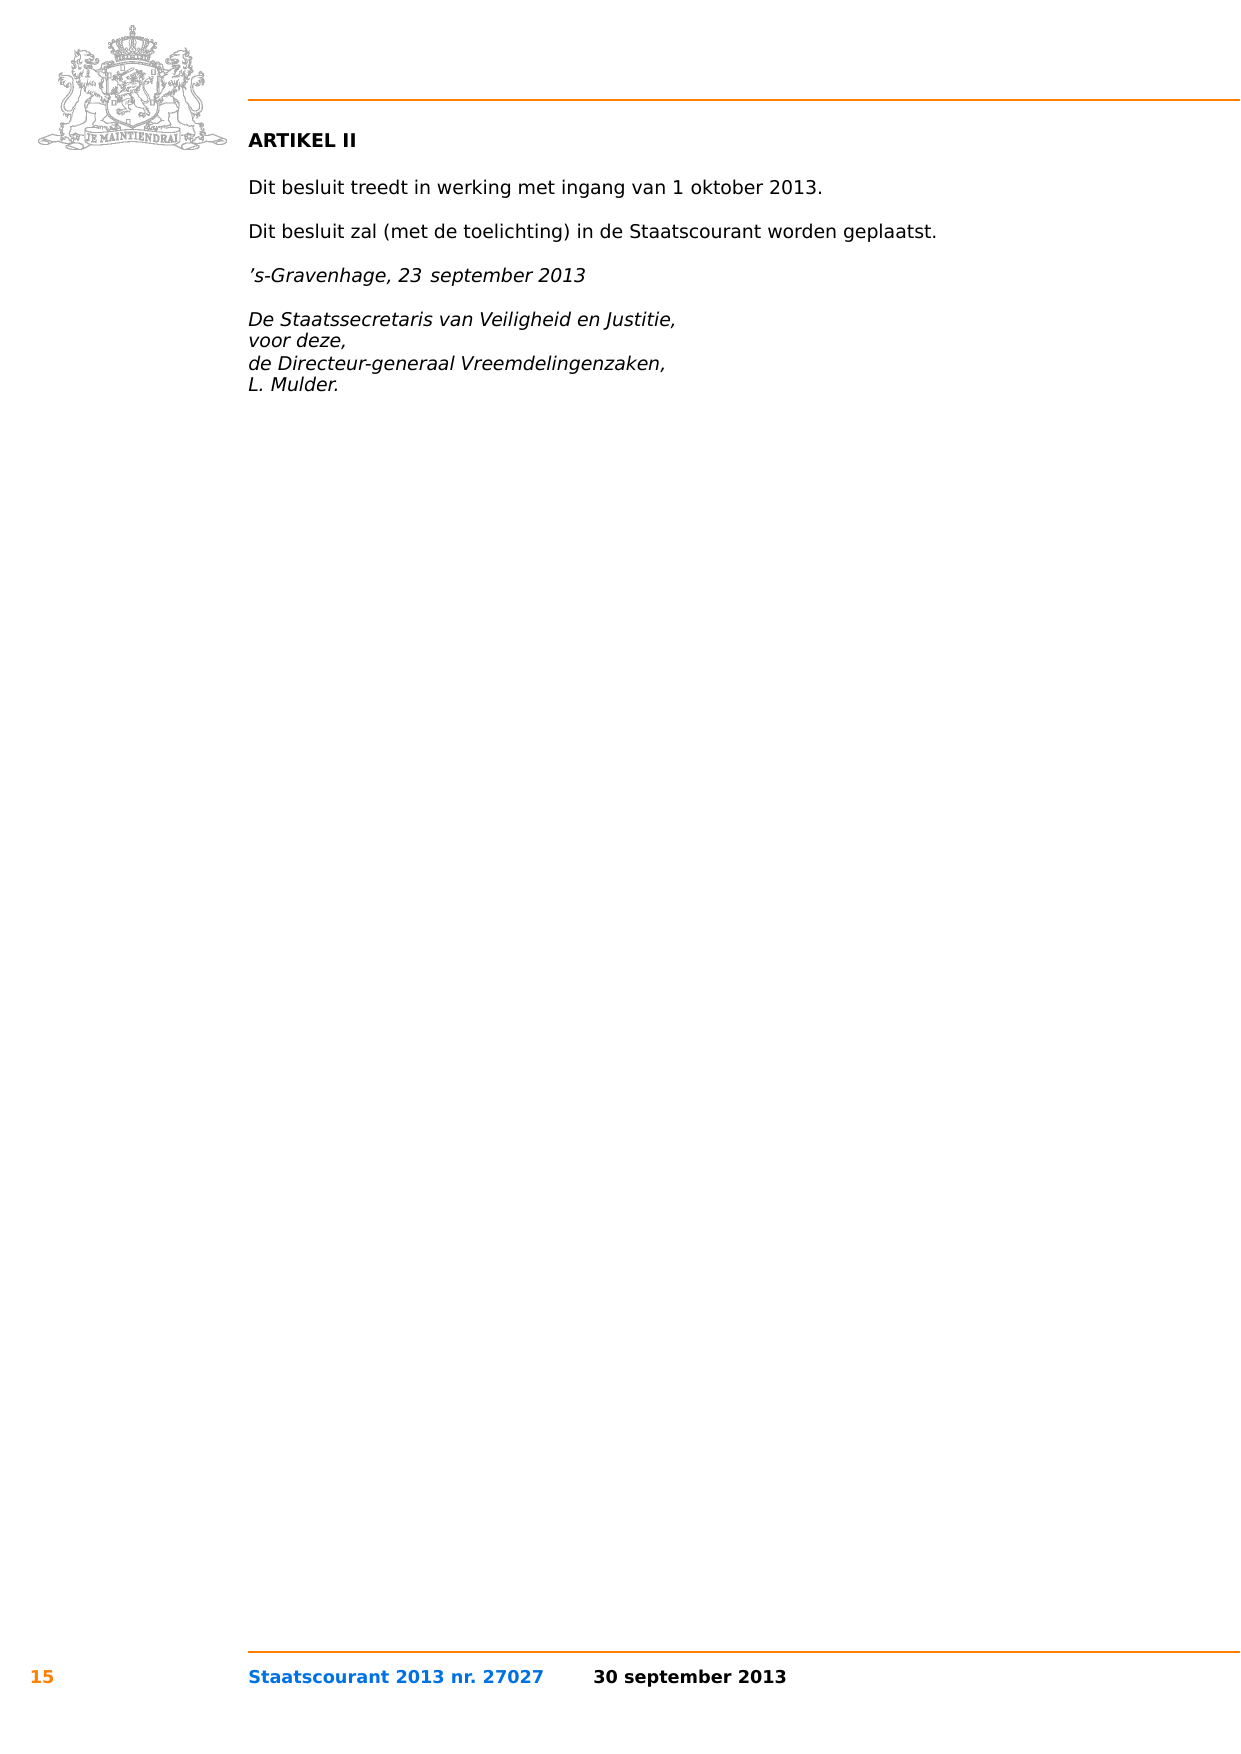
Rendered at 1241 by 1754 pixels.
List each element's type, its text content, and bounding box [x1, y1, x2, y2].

subtitle ARTIKEL II [248, 130, 1163, 152]
text Dit besluit zal (met de toelichting) in de Staatscourant worden geplaatst. [248, 221, 1163, 243]
picture [38, 25, 227, 150]
text Dit besluit treedt in werking met ingang van 1 oktober 2013. [248, 177, 1163, 199]
text De Staatssecretaris van Veiligheid en Justitie, voor deze, de Directeur-generaal Vreemdelingenzaken, L. Mulder. [248, 308, 1163, 396]
text ’s-Gravenhage, 23 september 2013 [248, 264, 1163, 287]
